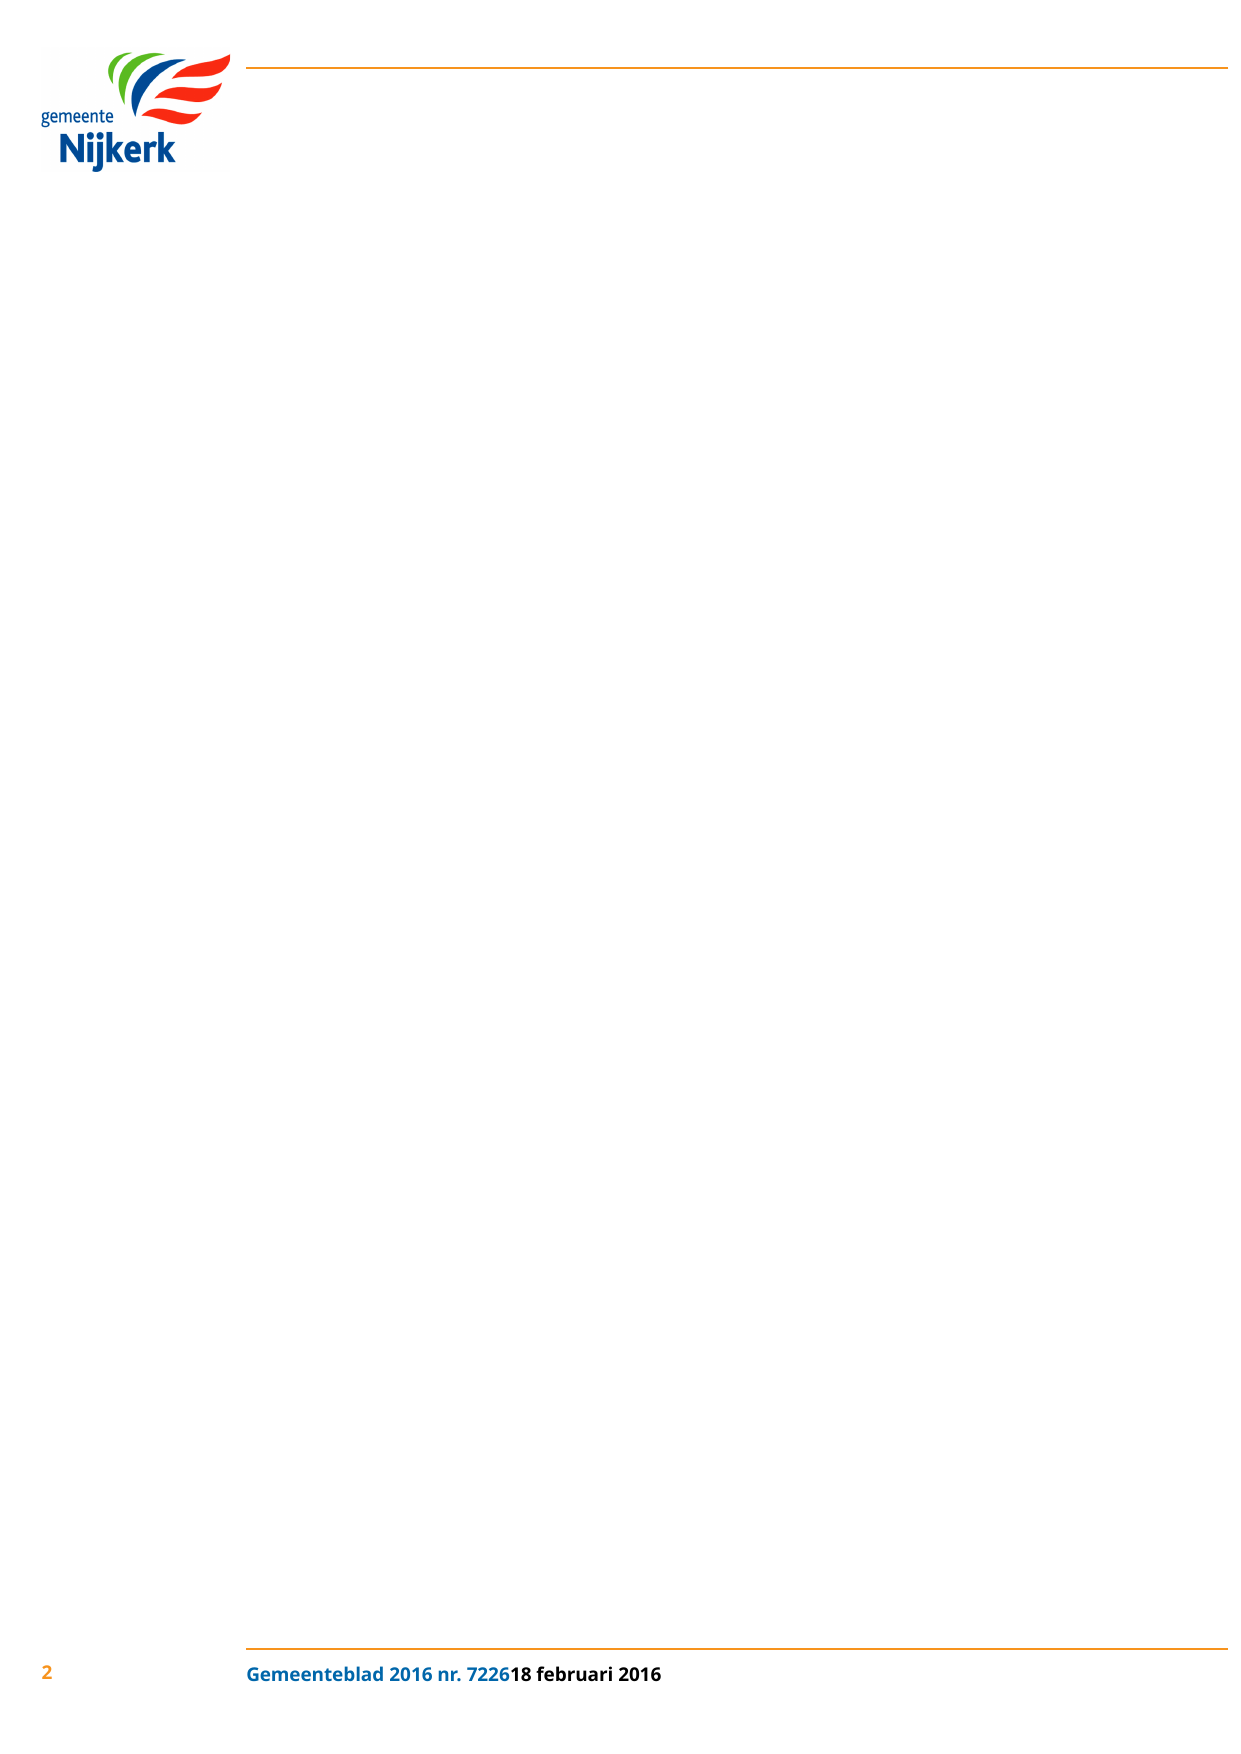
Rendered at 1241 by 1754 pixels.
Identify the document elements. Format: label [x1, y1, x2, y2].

picture [41, 47, 231, 172]
